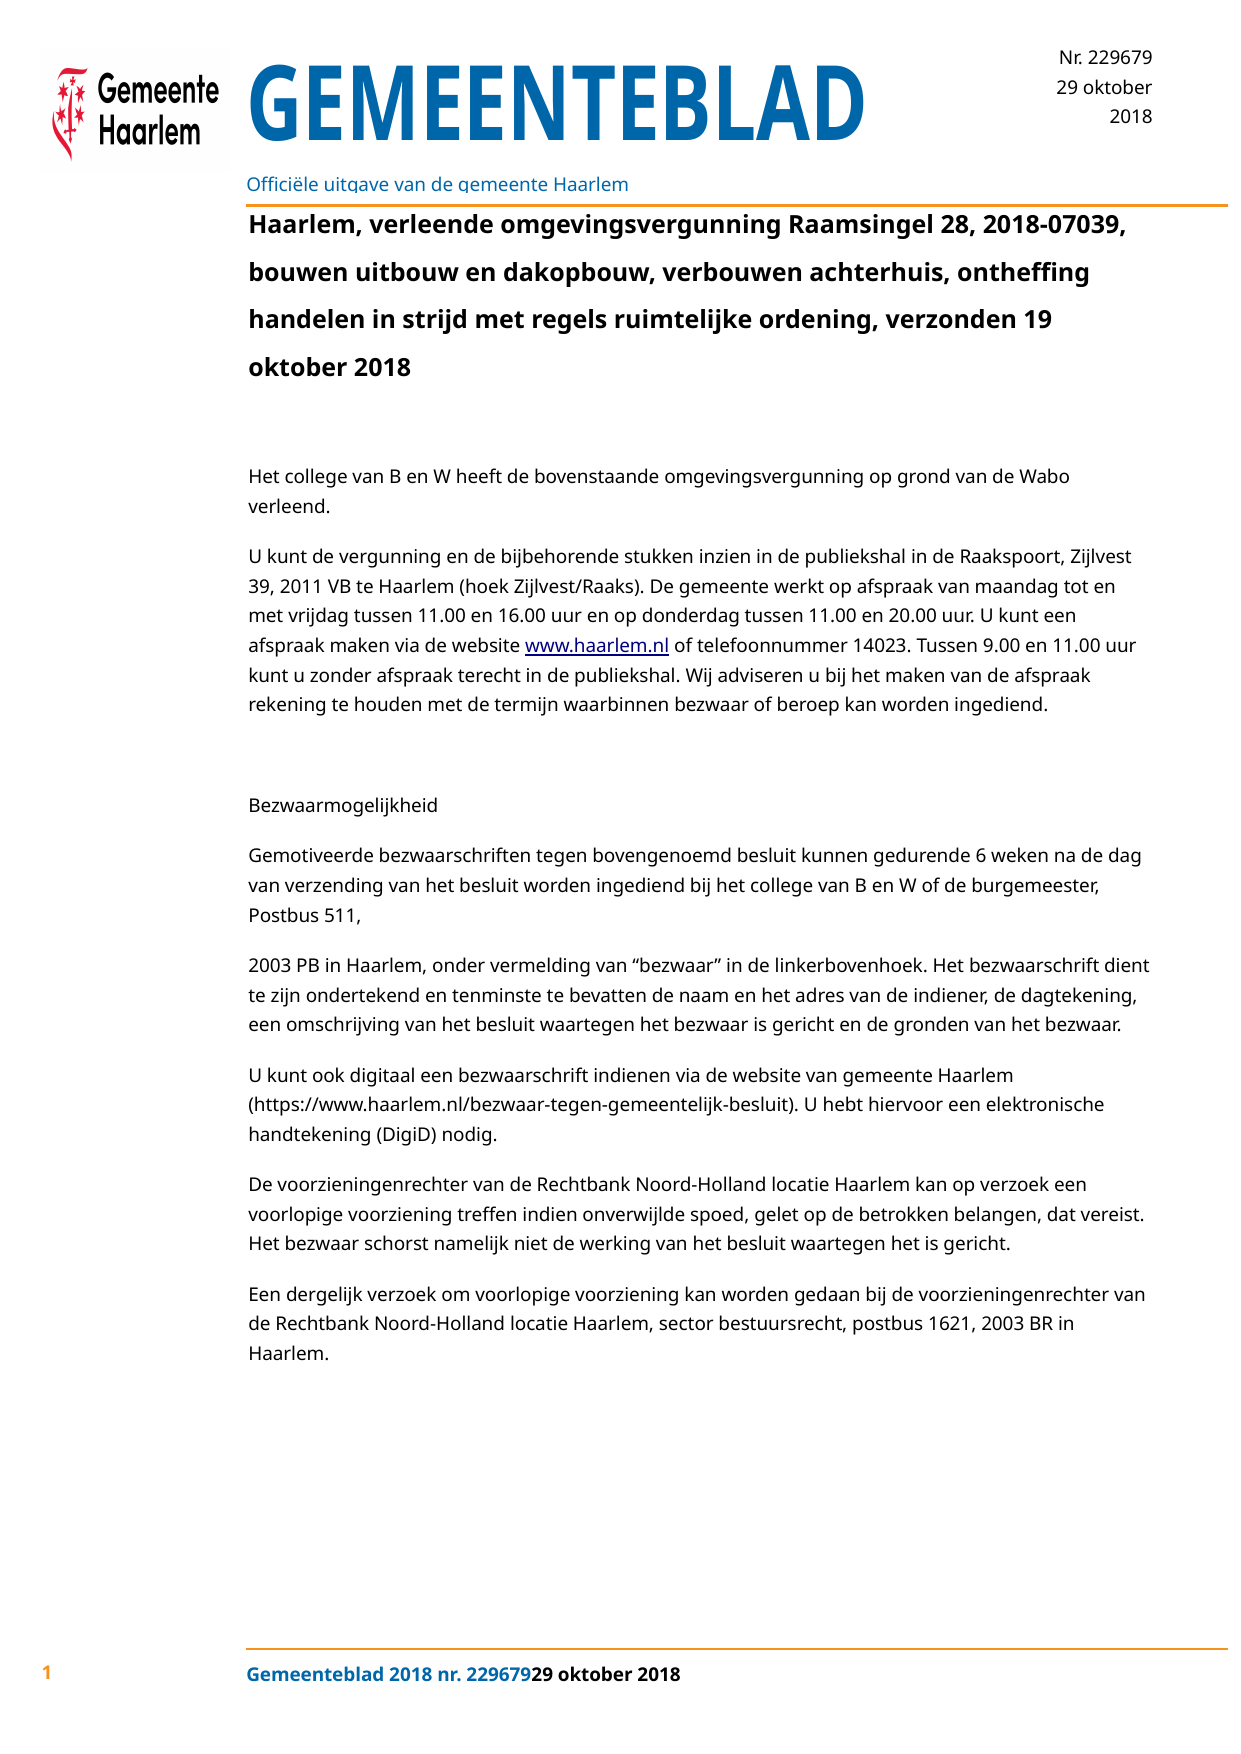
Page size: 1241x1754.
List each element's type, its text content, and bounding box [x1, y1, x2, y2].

text Haarlem, verleende omgevingsvergunning Raamsingel 28, 2018-07039, bouwen uitbouw en dakopbouw, verbouwen achterhuis, ontheffing handelen in strijd met regels ruimtelijke ordening, verzonden 19 oktober 2018 [248, 207, 1152, 384]
text Het college van B en W heeft de bovenstaande omgevingsvergunning op grond van de Wabo verleend. [248, 463, 1152, 519]
text Gemotiveerde bezwaarschriften tegen bovengenoemd besluit kunnen gedurende 6 weken na de dag van verzending van het besluit worden ingediend bij het college van B en W of de burgemeester, Postbus 511, [248, 843, 1152, 928]
text U kunt de vergunning en de bijbehorende stukken inzien in de publiekshal in de Raakspoort, Zijlvest 39, 2011 VB te Haarlem (hoek Zijlvest/Raaks). De gemeente werkt op afspraak van maandag tot en met vrijdag tussen 11.00 en 16.00 uur en op donderdag tussen 11.00 en 20.00 uur. U kunt een afspraak maken via de website www.haarlem.nl of telefoonnummer 14023. Tussen 9.00 en 11.00 uur kunt u zonder afspraak terecht in de publiekshal. Wij adviseren u bij het maken van de afspraak rekening te houden met de termijn waarbinnen bezwaar of beroep kan worden ingediend. [248, 543, 1152, 717]
text Bezwaarmogelijkheid [248, 792, 1152, 818]
text 2003 PB in Haarlem, onder vermelding van “bezwaar” in de linkerbovenhoek. Het bezwaarschrift dient te zijn ondertekend en tenminste te bevatten de naam en het adres van de indiener, de dagtekening, een omschrijving van het besluit waartegen het bezwaar is gericht en de gronden van het bezwaar. [248, 952, 1152, 1037]
text U kunt ook digitaal een bezwaarschrift indienen via de website van gemeente Haarlem (https://www.haarlem.nl/bezwaar-tegen-gemeentelijk-besluit). U hebt hiervoor een elektronische handtekening (DigiD) nodig. [248, 1062, 1152, 1147]
text De voorzieningenrechter van de Rechtbank Noord-Holland locatie Haarlem kan op verzoek een voorlopige voorziening treffen indien onverwijlde spoed, gelet op de betrokken belangen, dat vereist. Het bezwaar schorst namelijk niet de werking van het besluit waartegen het is gericht. [248, 1171, 1152, 1256]
picture [41, 47, 231, 172]
text Een dergelijk verzoek om voorlopige voorziening kan worden gedaan bij de voorzieningenrechter van de Rechtbank Noord-Holland locatie Haarlem, sector bestuursrecht, postbus 1621, 2003 BR in Haarlem. [248, 1281, 1152, 1366]
